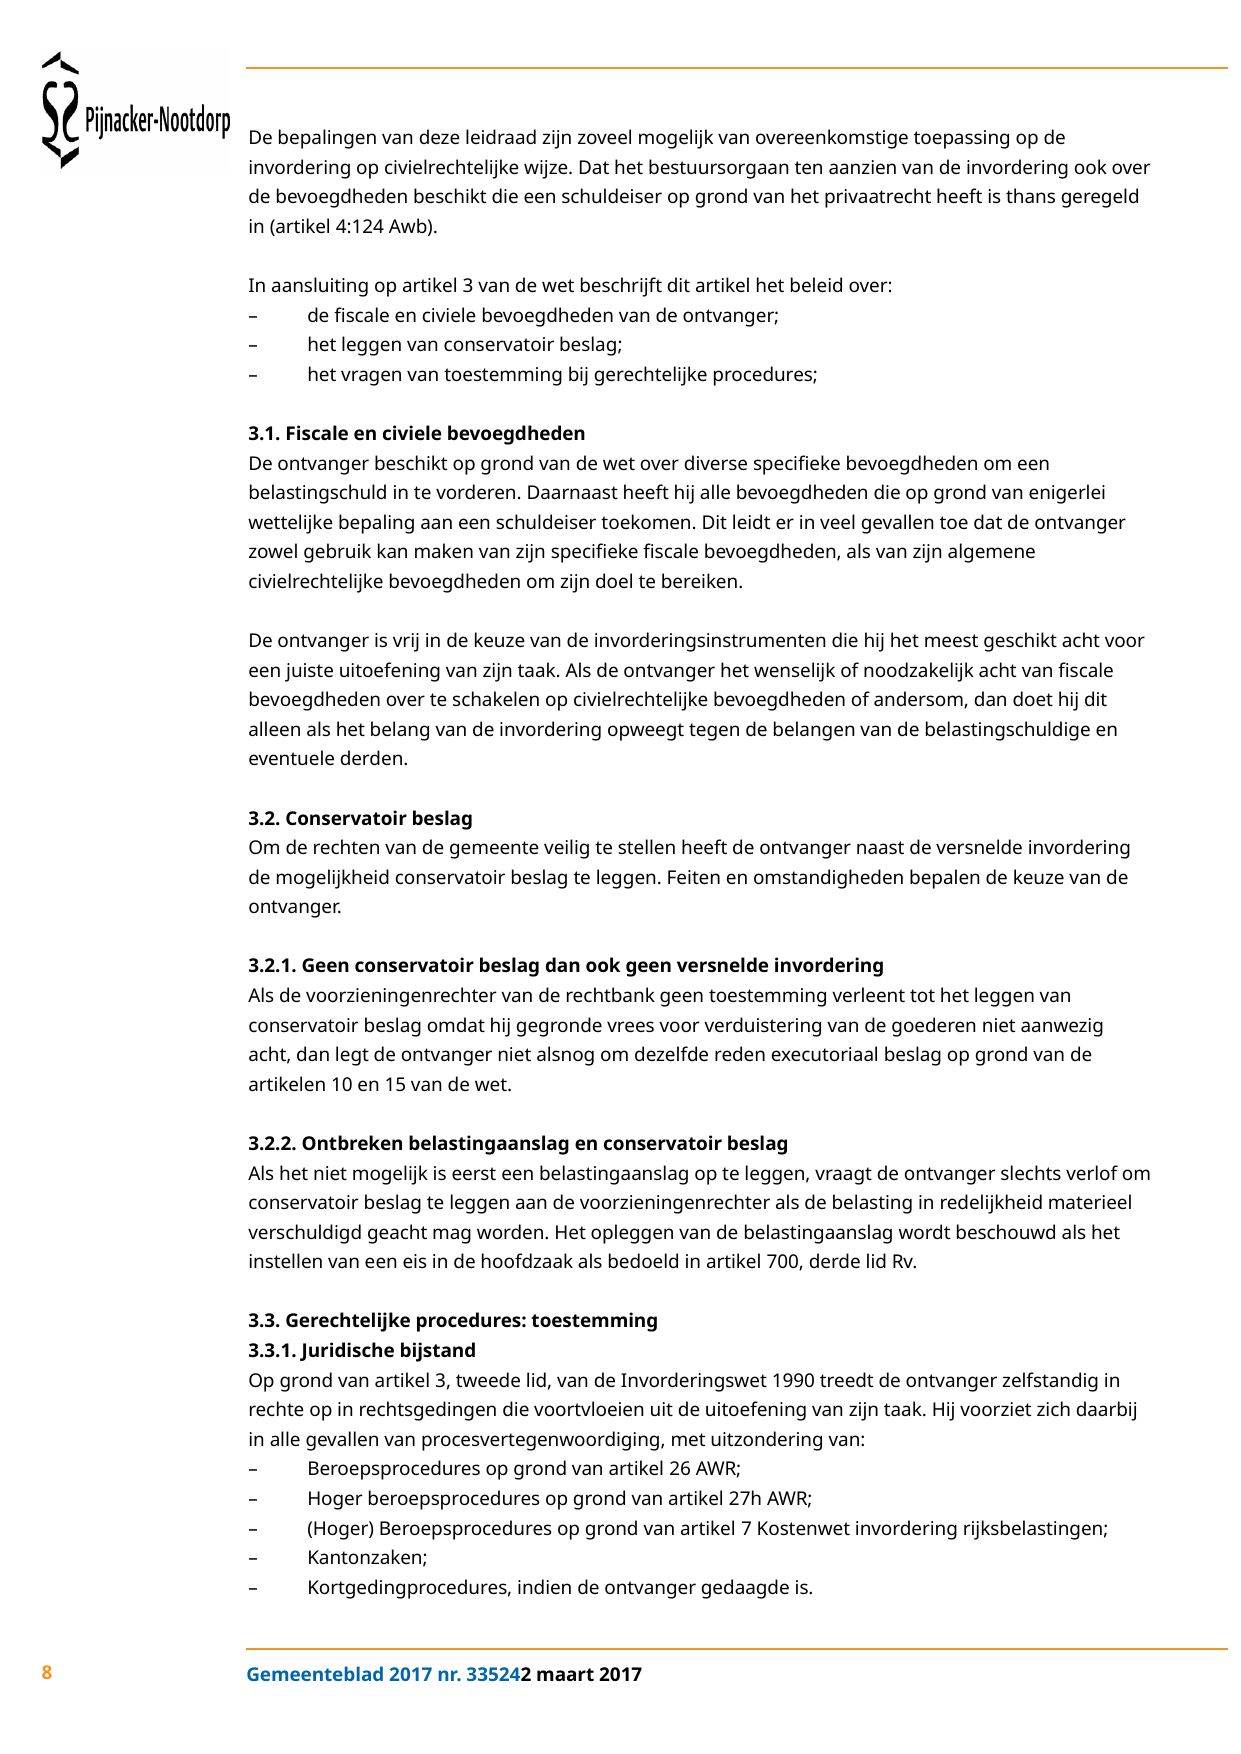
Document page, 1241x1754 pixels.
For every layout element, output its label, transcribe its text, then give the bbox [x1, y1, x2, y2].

list het vragen van toestemming bij gerechtelijke procedures; [248, 361, 1152, 387]
text 3.2.1. Geen conservatoir beslag dan ook geen versnelde invordering [248, 953, 1152, 978]
text De bepalingen van deze leidraad zijn zoveel mogelijk van overeenkomstige toepassing op de invordering op civielrechtelijke wijze. Dat het bestuursorgaan ten aanzien van de invordering ook over de bevoegdheden beschikt die een schuldeiser op grond van het privaatrecht heeft is thans geregeld in (artikel 4:124 Awb). [248, 124, 1152, 239]
text 3.3. Gerechtelijke procedures: toestemming [248, 1308, 1152, 1333]
text Op grond van artikel 3, tweede lid, van de Invorderingswet 1990 treedt de ontvanger zelfstandig in rechte op in rechtsgedingen die voortvloeien uit de uitoefening van zijn taak. Hij voorziet zich daarbij in alle gevallen van procesvertegenwoordiging, met uitzondering van: [248, 1367, 1152, 1452]
text 3.1. Fiscale en civiele bevoegdheden [248, 420, 1152, 446]
list (Hoger) Beroepsprocedures op grond van artikel 7 Kostenwet invordering rijksbelastingen; [248, 1515, 1152, 1541]
text 3.2.2. Ontbreken belastingaanslag en conservatoir beslag [248, 1130, 1152, 1156]
text De ontvanger beschikt op grond van de wet over diverse specifieke bevoegdheden om een belastingschuld in te vorderen. Daarnaast heeft hij alle bevoegdheden die op grond van enigerlei wettelijke bepaling aan een schuldeiser toekomen. Dit leidt er in veel gevallen toe dat de ontvanger zowel gebruik kan maken van zijn specifieke fiscale bevoegdheden, als van zijn algemene civielrechtelijke bevoegdheden om zijn doel te bereiken. [248, 450, 1152, 594]
text Als de voorzieningenrechter van de rechtbank geen toestemming verleent tot het leggen van conservatoir beslag omdat hij gegronde vrees voor verduistering van de goederen niet aanwezig acht, dan legt de ontvanger niet alsnog om dezelfde reden executoriaal beslag op grond van de artikelen 10 en 15 van de wet. [248, 982, 1152, 1097]
text Om de rechten van de gemeente veilig te stellen heeft de ontvanger naast de versnelde invordering de mogelijkheid conservatoir beslag te leggen. Feiten en omstandigheden bepalen de keuze van de ontvanger. [248, 834, 1152, 919]
list Kortgedingprocedures, indien de ontvanger gedaagde is. [248, 1574, 1152, 1600]
text 3.3.1. Juridische bijstand [248, 1337, 1152, 1363]
list het leggen van conservatoir beslag; [248, 331, 1152, 357]
text 3.2. Conservatoir beslag [248, 805, 1152, 831]
list Beroepsprocedures op grond van artikel 26 AWR; [248, 1456, 1152, 1481]
text In aansluiting op artikel 3 van de wet beschrijft dit artikel het beleid over: [248, 272, 1152, 298]
text De ontvanger is vrij in de keuze van de invorderingsinstrumenten die hij het meest geschikt acht voor een juiste uitoefening van zijn taak. Als de ontvanger het wenselijk of noodzakelijk acht van fiscale bevoegdheden over te schakelen op civielrechtelijke bevoegdheden of andersom, dan doet hij dit alleen als het belang van de invordering opweegt tegen de belangen van de belastingschuldige en eventuele derden. [248, 627, 1152, 771]
list Hoger beroepsprocedures op grond van artikel 27h AWR; [248, 1485, 1152, 1511]
list Kantonzaken; [248, 1544, 1152, 1570]
list de fiscale en civiele bevoegdheden van de ontvanger; [248, 302, 1152, 328]
text Als het niet mogelijk is eerst een belastingaanslag op te leggen, vraagt de ontvanger slechts verlof om conservatoir beslag te leggen aan de voorzieningenrechter als de belasting in redelijkheid materieel verschuldigd geacht mag worden. Het opleggen van de belastingaanslag wordt beschouwd als het instellen van een eis in de hoofdzaak als bedoeld in artikel 700, derde lid Rv. [248, 1160, 1152, 1274]
picture [41, 47, 231, 172]
